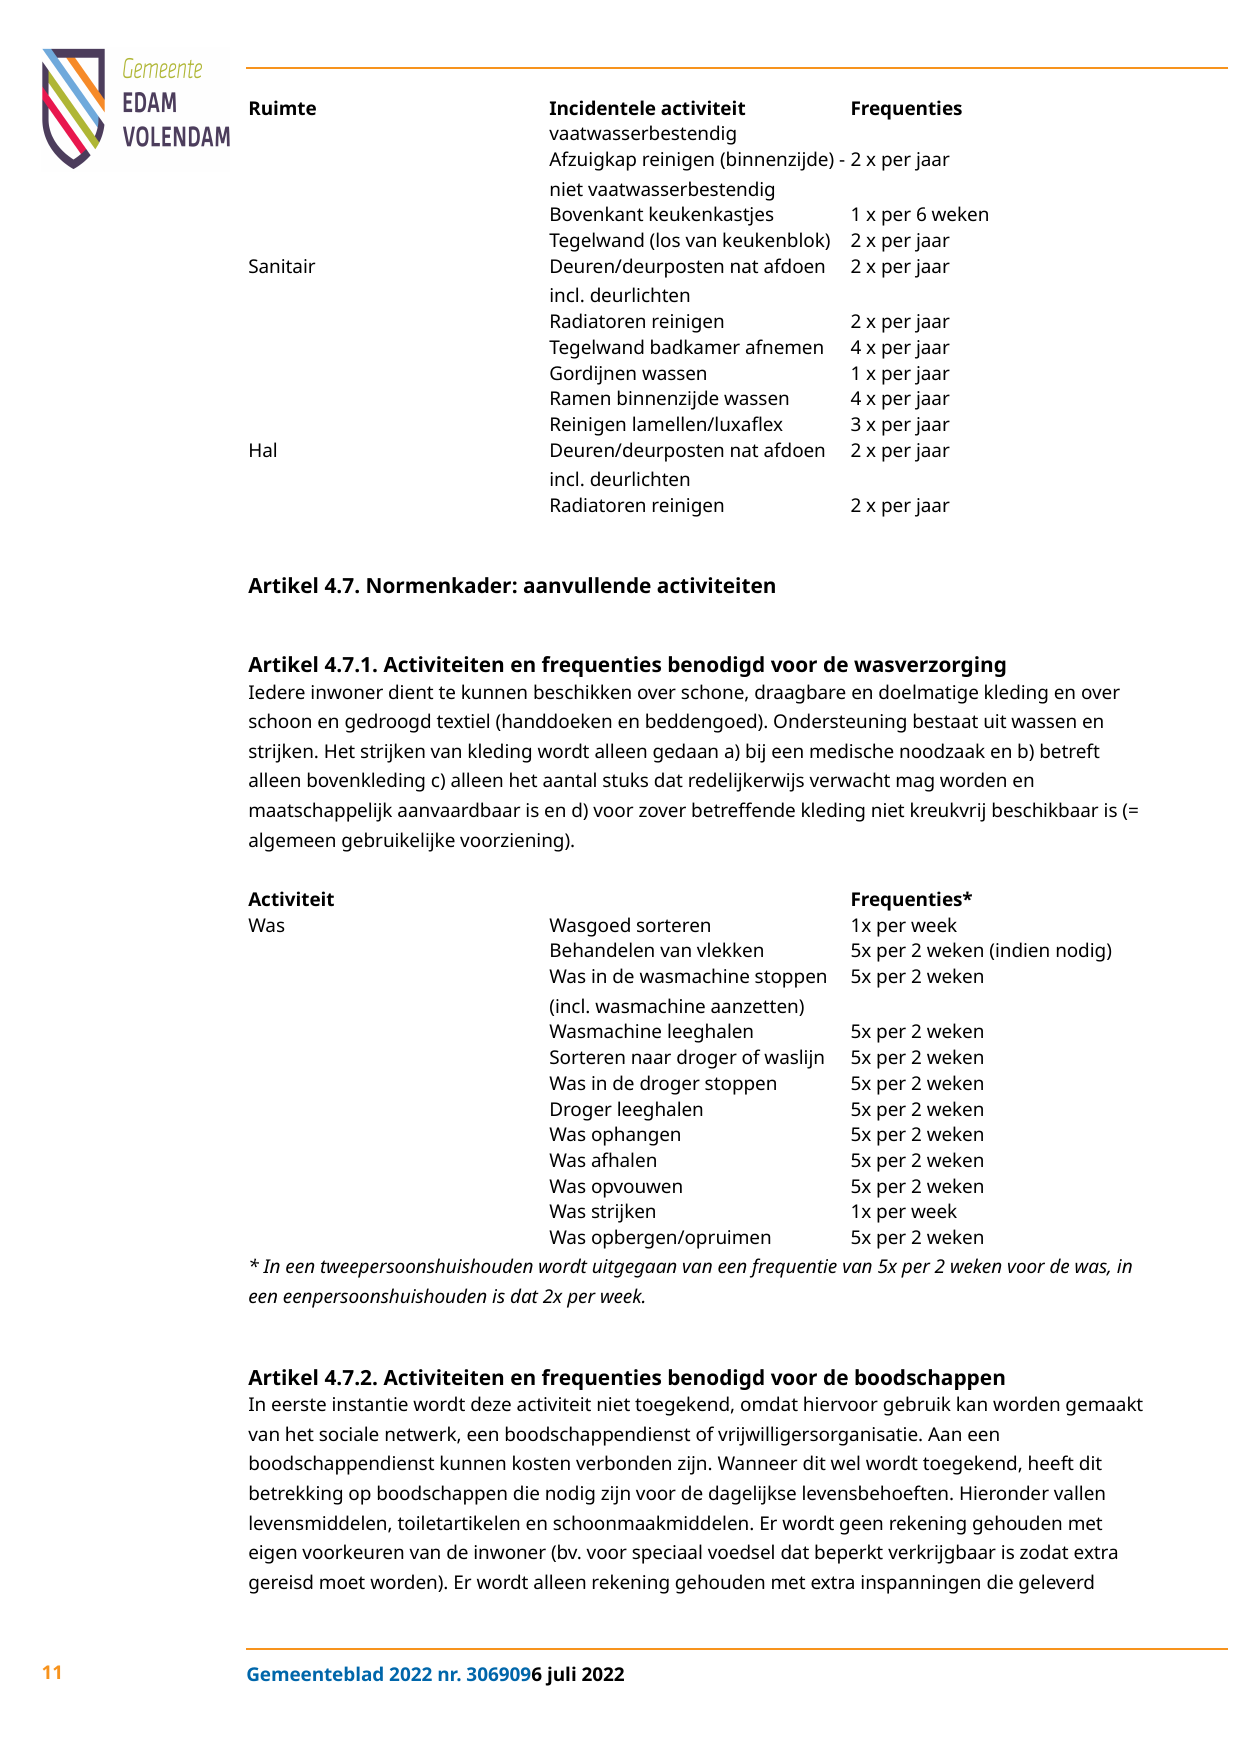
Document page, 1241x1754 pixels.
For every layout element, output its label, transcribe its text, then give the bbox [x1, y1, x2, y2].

table_cell Radiatoren reinigen [549, 308, 850, 334]
table_header Frequenties [850, 95, 1152, 121]
table_cell 4 x per jaar [850, 334, 1152, 360]
table_cell [248, 121, 549, 253]
text In eerste instantie wordt deze activiteit niet toegekend, omdat hiervoor gebruik kan worden gemaakt van het sociale netwerk, een boodschappendienst of vrijwilligersorganisatie. Aan een boodschappendienst kunnen kosten verbonden zijn. Wanneer dit wel wordt toegekend, heeft dit betrekking op boodschappen die nodig zijn voor de dagelijkse levensbehoeften. Hieronder vallen levensmiddelen, toiletartikelen en schoonmaakmiddelen. Er wordt geen rekening gehouden met eigen voorkeuren van de inwoner (bv. voor speciaal voedsel dat beperkt verkrijgbaar is zodat extra gereisd moet worden). Er wordt alleen rekening gehouden met extra inspanningen die geleverd [248, 1391, 1152, 1595]
table_cell 1x per week [850, 1199, 1152, 1224]
table_cell Gordijnen wassen [549, 360, 850, 386]
table_cell 5x per 2 weken (indien nodig) [850, 938, 1152, 963]
table_cell [850, 121, 1152, 146]
table_cell 4 x per jaar [850, 386, 1152, 411]
table_cell Reinigen lamellen/luxaflex [549, 411, 850, 437]
table_cell Deuren/deurposten nat afdoen incl. deurlichten [549, 253, 850, 308]
table_cell Was strijken [549, 1199, 850, 1224]
table_cell 1 x per 6 weken [850, 202, 1152, 227]
table_cell 1 x per jaar [850, 360, 1152, 386]
table_cell Sanitair [248, 253, 549, 437]
table_cell Was [248, 912, 549, 1250]
table_cell 5x per 2 weken [850, 1044, 1152, 1070]
table_cell Tegelwand badkamer afnemen [549, 334, 850, 360]
table_cell 5x per 2 weken [850, 1225, 1152, 1250]
table_cell 5x per 2 weken [850, 1122, 1152, 1147]
table_cell 2 x per jaar [850, 253, 1152, 308]
table_cell Radiatoren reinigen [549, 492, 850, 518]
table_cell vaatwasserbestendig [549, 121, 850, 146]
table_cell 5x per 2 weken [850, 1070, 1152, 1096]
table_cell 2 x per jaar [850, 437, 1152, 492]
table_cell 5x per 2 weken [850, 963, 1152, 1019]
table_cell 5x per 2 weken [850, 1173, 1152, 1199]
table_cell Afzuigkap reinigen (binnenzijde) - niet vaatwasserbestendig [549, 146, 850, 202]
table_cell 5x per 2 weken [850, 1147, 1152, 1173]
table_cell Ramen binnenzijde wassen [549, 386, 850, 411]
table_cell Wasmachine leeghalen [549, 1019, 850, 1044]
table_header Activiteit [248, 886, 850, 912]
text Artikel 4.7.2. Activiteiten en frequenties benodigd voor de boodschappen [248, 1363, 1152, 1391]
table_cell 2 x per jaar [850, 492, 1152, 518]
table_cell 3 x per jaar [850, 411, 1152, 437]
table_cell Tegelwand (los van keukenblok) [549, 227, 850, 253]
table_cell Hal [248, 437, 549, 518]
table_cell Bovenkant keukenkastjes [549, 202, 850, 227]
table_cell 5x per 2 weken [850, 1096, 1152, 1122]
table_header Ruimte [248, 95, 549, 121]
table_header Frequenties* [850, 886, 1152, 912]
table_cell 2 x per jaar [850, 227, 1152, 253]
text Iedere inwoner dient te kunnen beschikken over schone, draagbare en doelmatige kleding en over schoon en gedroogd textiel (handdoeken en beddengoed). Ondersteuning bestaat uit wassen en strijken. Het strijken van kleding wordt alleen gedaan a) bij een medische noodzaak en b) betreft alleen bovenkleding c) alleen het aantal stuks dat redelijkerwijs verwacht mag worden en maatschappelijk aanvaardbaar is en d) voor zover betreffende kleding niet kreukvrij beschikbaar is (= algemeen gebruikelijke voorziening). [248, 679, 1152, 853]
table_cell Behandelen van vlekken [549, 938, 850, 963]
text Artikel 4.7.1. Activiteiten en frequenties benodigd voor de wasverzorging [248, 651, 1152, 679]
table_cell Was in de wasmachine stoppen (incl. wasmachine aanzetten) [549, 963, 850, 1019]
table_cell 2 x per jaar [850, 308, 1152, 334]
text Artikel 4.7. Normenkader: aanvullende activiteiten [248, 572, 1152, 600]
table_cell Was afhalen [549, 1147, 850, 1173]
table_cell 5x per 2 weken [850, 1019, 1152, 1044]
table_cell Was opbergen/opruimen [549, 1225, 850, 1250]
table_cell Was ophangen [549, 1122, 850, 1147]
table_cell Was in de droger stoppen [549, 1070, 850, 1096]
picture [41, 47, 231, 172]
table_cell Sorteren naar droger of waslijn [549, 1044, 850, 1070]
table_header Incidentele activiteit [549, 95, 850, 121]
text * In een tweepersoonshuishouden wordt uitgegaan van een frequentie van 5x per 2 weken voor de was, in een eenpersoonshuishouden is dat 2x per week. [248, 1253, 1152, 1309]
table_cell Deuren/deurposten nat afdoen incl. deurlichten [549, 437, 850, 492]
table_cell Wasgoed sorteren [549, 912, 850, 938]
table_cell 2 x per jaar [850, 146, 1152, 202]
table_cell Droger leeghalen [549, 1096, 850, 1122]
table_cell Was opvouwen [549, 1173, 850, 1199]
table_cell 1x per week [850, 912, 1152, 938]
